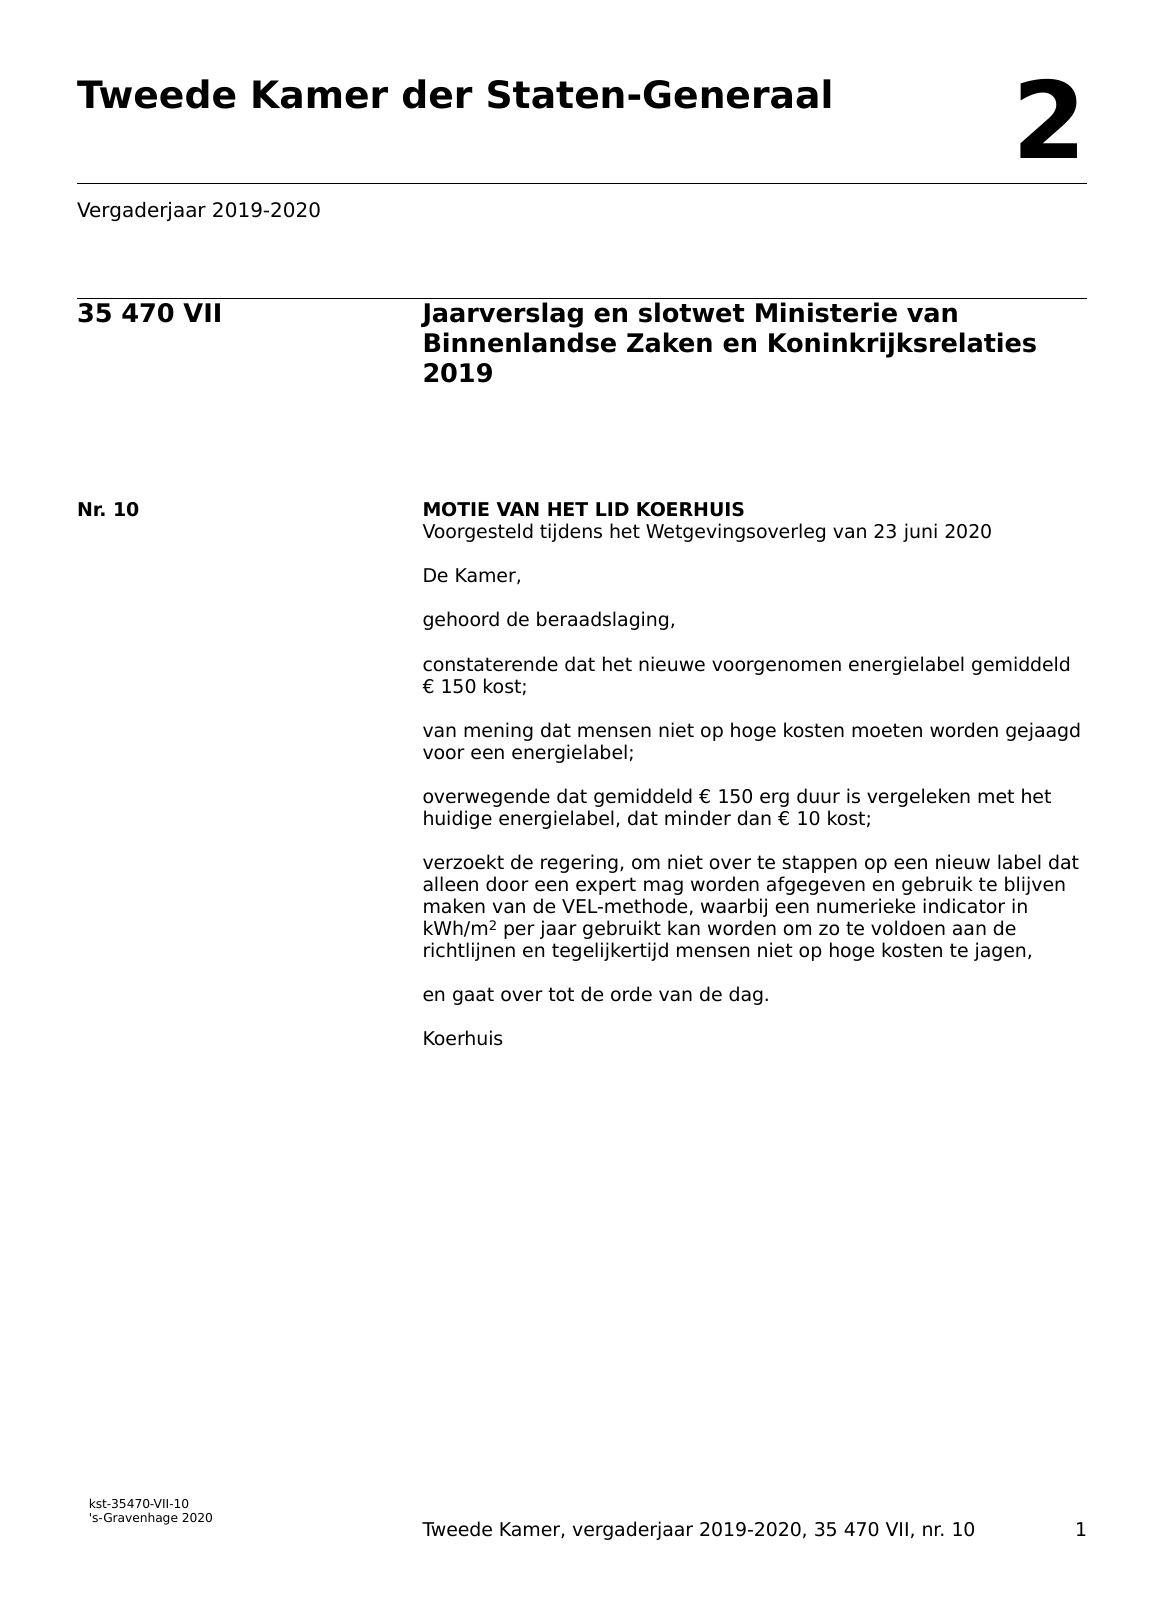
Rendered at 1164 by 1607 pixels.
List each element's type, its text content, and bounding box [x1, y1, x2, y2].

text en gaat over tot de orde van de dag. [422, 984, 1087, 1006]
subtitle Nr. 10 MOTIE VAN HET LID KOERHUIS [77, 499, 1087, 521]
text kst-35470-VII-10 [88, 1497, 323, 1511]
text constaterende dat het nieuwe voorgenomen energielabel gemiddeld € 150 kost; [422, 653, 1087, 697]
table_cell Vergaderjaar 2019-2020 [77, 184, 1087, 298]
text De Kamer, [422, 565, 1087, 587]
text verzoekt de regering, om niet over te stappen op een nieuw label dat alleen door een expert mag worden afgegeven en gebruik te blijven maken van de VEL-methode, waarbij een numerieke indicator in kWh/m2 per jaar gebruikt kan worden om zo te voldoen aan de richtlijnen en tegelijkertijd mensen niet op hoge kosten te jagen, [422, 852, 1087, 962]
text overwegende dat gemiddeld € 150 erg duur is vergeleken met het huidige energielabel, dat minder dan € 10 kost; [422, 786, 1087, 830]
text 's-Gravenhage 2020 [88, 1511, 323, 1525]
text Koerhuis [422, 1028, 1087, 1050]
text van mening dat mensen niet op hoge kosten moeten worden gejaagd voor een energielabel; [422, 720, 1087, 764]
table_header 2 [886, 59, 1087, 183]
table_header Tweede Kamer der Staten-Generaal [77, 59, 886, 183]
subtitle 35 470 VII Jaarverslag en slotwet Ministerie van Binnenlandse Zaken en Koninkrijksrelaties 2019 [77, 299, 1087, 388]
text gehoord de beraadslaging, [422, 609, 1087, 631]
text Voorgesteld tijdens het Wetgevingsoverleg van 23 juni 2020 [422, 521, 1087, 543]
